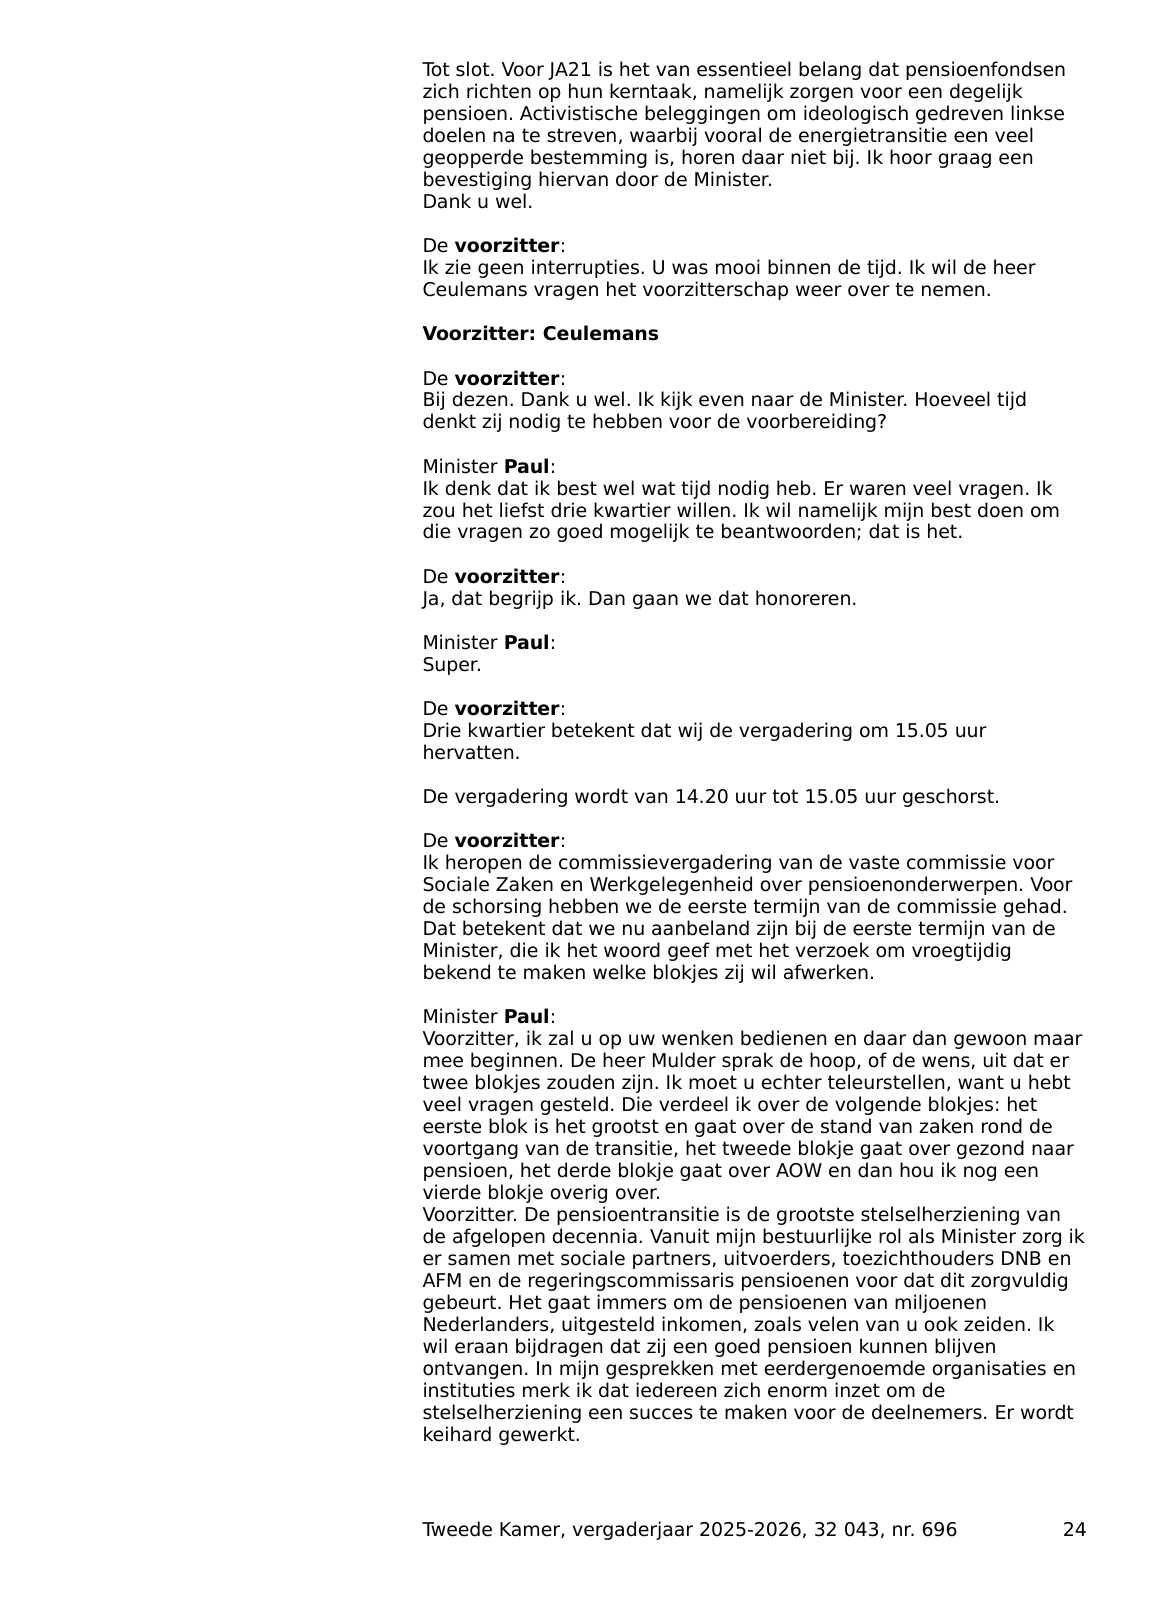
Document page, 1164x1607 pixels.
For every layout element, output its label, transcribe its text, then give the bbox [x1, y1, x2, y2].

text De voorzitter: [422, 235, 1087, 257]
text De voorzitter: [422, 698, 1087, 720]
text Voorzitter, ik zal u op uw wenken bedienen en daar dan gewoon maar mee beginnen. De heer Mulder sprak de hoop, of de wens, uit dat er twee blokjes zouden zijn. Ik moet u echter teleurstellen, want u hebt veel vragen gesteld. Die verdeel ik over de volgende blokjes: het eerste blok is het grootst en gaat over de stand van zaken rond de voortgang van de transitie, het tweede blokje gaat over gezond naar pensioen, het derde blokje gaat over AOW en dan hou ik nog een vierde blokje overig over. [422, 1028, 1087, 1204]
text Ik heropen de commissievergadering van de vaste commissie voor Sociale Zaken en Werkgelegenheid over pensioenonderwerpen. Voor de schorsing hebben we de eerste termijn van de commissie gehad. Dat betekent dat we nu aanbeland zijn bij de eerste termijn van de Minister, die ik het woord geef met het verzoek om vroegtijdig bekend te maken welke blokjes zij wil afwerken. [422, 852, 1087, 984]
text Voorzitter. De pensioentransitie is de grootste stelselherziening van de afgelopen decennia. Vanuit mijn bestuurlijke rol als Minister zorg ik er samen met sociale partners, uitvoerders, toezichthouders DNB en AFM en de regeringscommissaris pensioenen voor dat dit zorgvuldig gebeurt. Het gaat immers om de pensioenen van miljoenen Nederlanders, uitgesteld inkomen, zoals velen van u ook zeiden. Ik wil eraan bijdragen dat zij een goed pensioen kunnen blijven ontvangen. In mijn gesprekken met eerdergenoemde organisaties en instituties merk ik dat iedereen zich enorm inzet om de stelselherziening een succes te maken voor de deelnemers. Er wordt keihard gewerkt. [422, 1204, 1087, 1446]
text Drie kwartier betekent dat wij de vergadering om 15.05 uur hervatten. [422, 720, 1087, 764]
text Ja, dat begrijp ik. Dan gaan we dat honoreren. [422, 588, 1087, 609]
text De vergadering wordt van 14.20 uur tot 15.05 uur geschorst. [422, 786, 1087, 808]
subtitle Voorzitter: Ceulemans [422, 323, 1087, 345]
text Ik zie geen interrupties. U was mooi binnen de tijd. Ik wil de heer Ceulemans vragen het voorzitterschap weer over te nemen. [422, 257, 1087, 301]
text Dank u wel. [422, 191, 1087, 213]
text Minister Paul: [422, 632, 1087, 654]
text Tot slot. Voor JA21 is het van essentieel belang dat pensioenfondsen zich richten op hun kerntaak, namelijk zorgen voor een degelijk pensioen. Activistische beleggingen om ideologisch gedreven linkse doelen na te streven, waarbij vooral de energietransitie een veel geopperde bestemming is, horen daar niet bij. Ik hoor graag een bevestiging hiervan door de Minister. [422, 59, 1087, 191]
text Minister Paul: [422, 456, 1087, 477]
text Minister Paul: [422, 1006, 1087, 1028]
text Ik denk dat ik best wel wat tijd nodig heb. Er waren veel vragen. Ik zou het liefst drie kwartier willen. Ik wil namelijk mijn best doen om die vragen zo goed mogelijk te beantwoorden; dat is het. [422, 477, 1087, 543]
text De voorzitter: [422, 566, 1087, 588]
text De voorzitter: [422, 367, 1087, 389]
text Super. [422, 654, 1087, 676]
text De voorzitter: [422, 830, 1087, 852]
text Bij dezen. Dank u wel. Ik kijk even naar de Minister. Hoeveel tijd denkt zij nodig te hebben voor de voorbereiding? [422, 389, 1087, 433]
